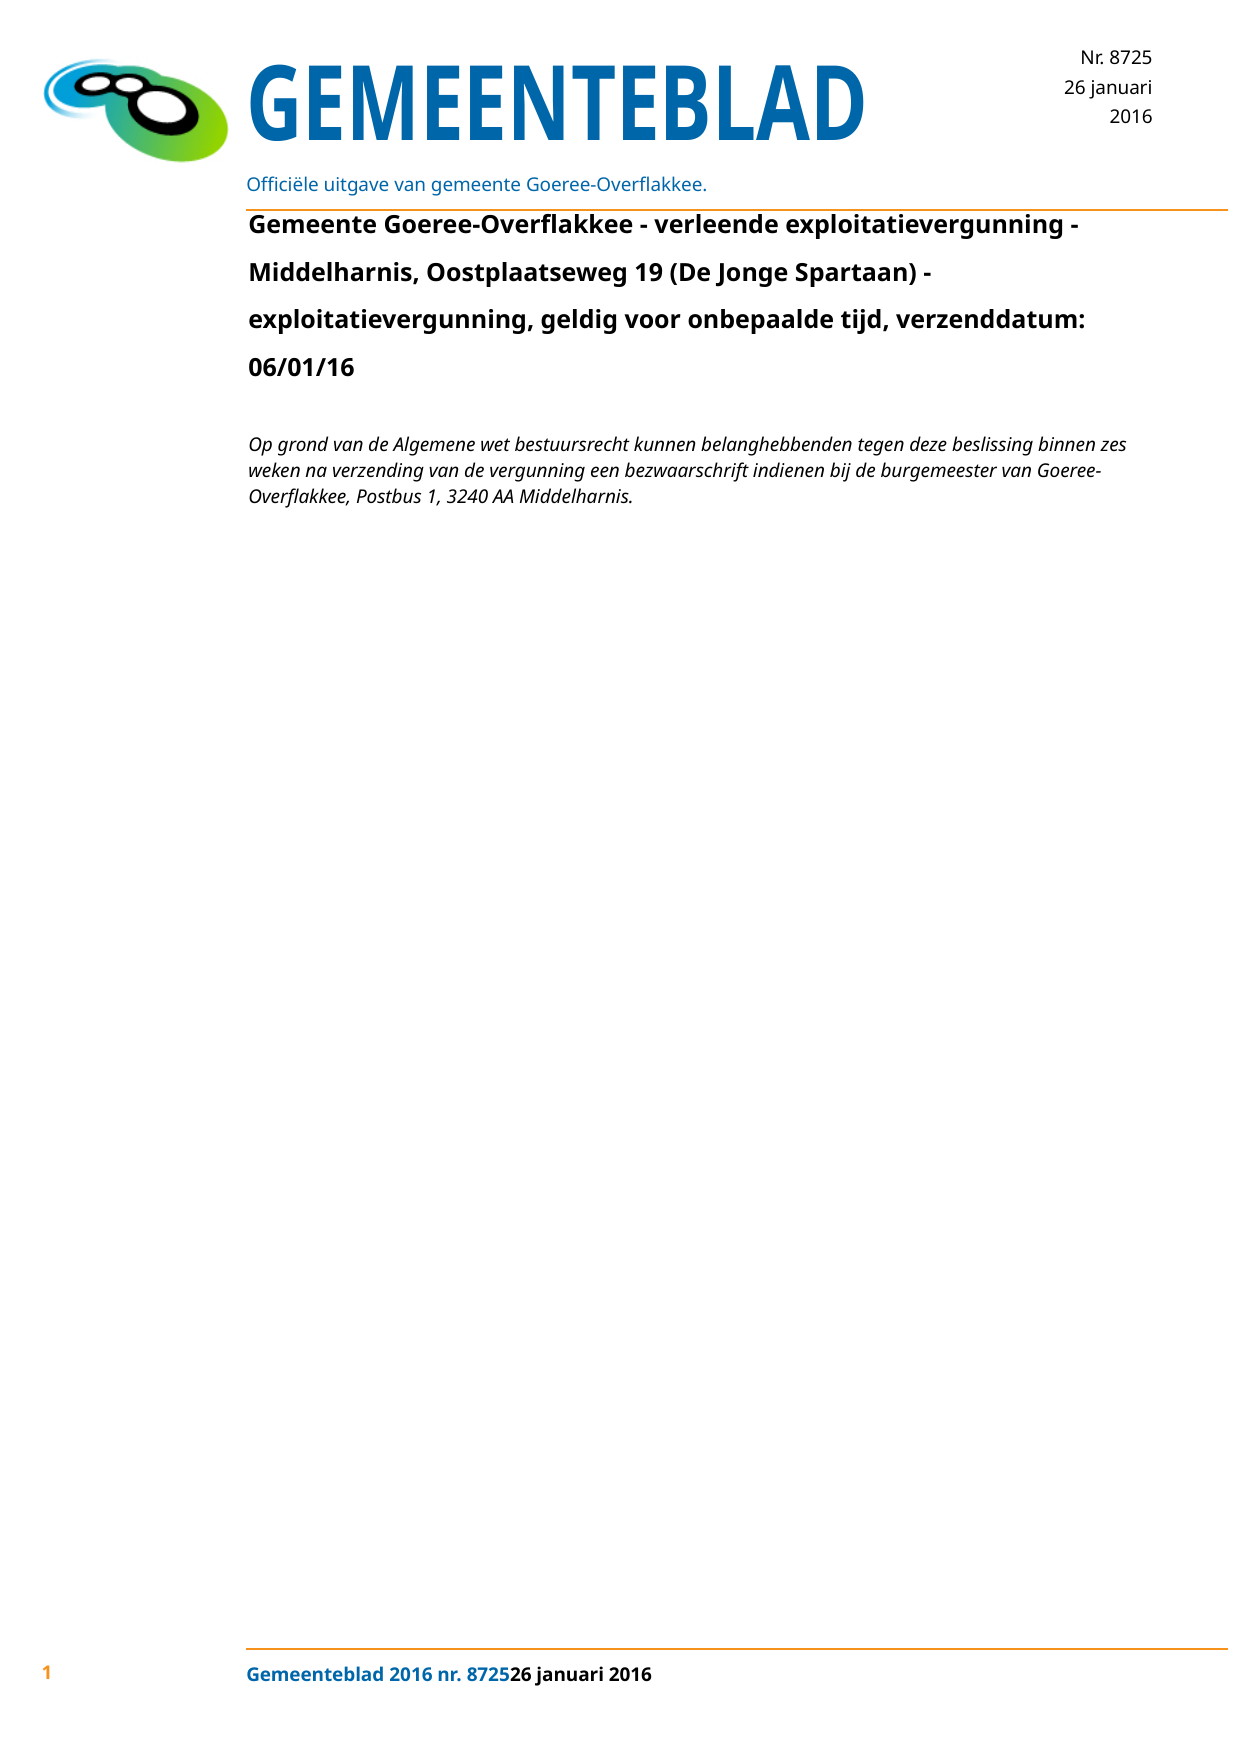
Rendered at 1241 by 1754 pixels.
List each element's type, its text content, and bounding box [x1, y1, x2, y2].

text Op grond van de Algemene wet bestuursrecht kunnen belanghebbenden tegen deze beslissing binnen zes weken na verzending van de vergunning een bezwaarschrift indienen bij de burgemeester van Goeree-Overflakkee, Postbus 1, 3240 AA Middelharnis. [248, 431, 1152, 508]
picture [41, 47, 231, 172]
text Gemeente Goeree-Overflakkee - verleende exploitatievergunning - Middelharnis, Oostplaatseweg 19 (De Jonge Spartaan) - exploitatievergunning, geldig voor onbepaalde tijd, verzenddatum: 06/01/16 [248, 211, 1152, 384]
